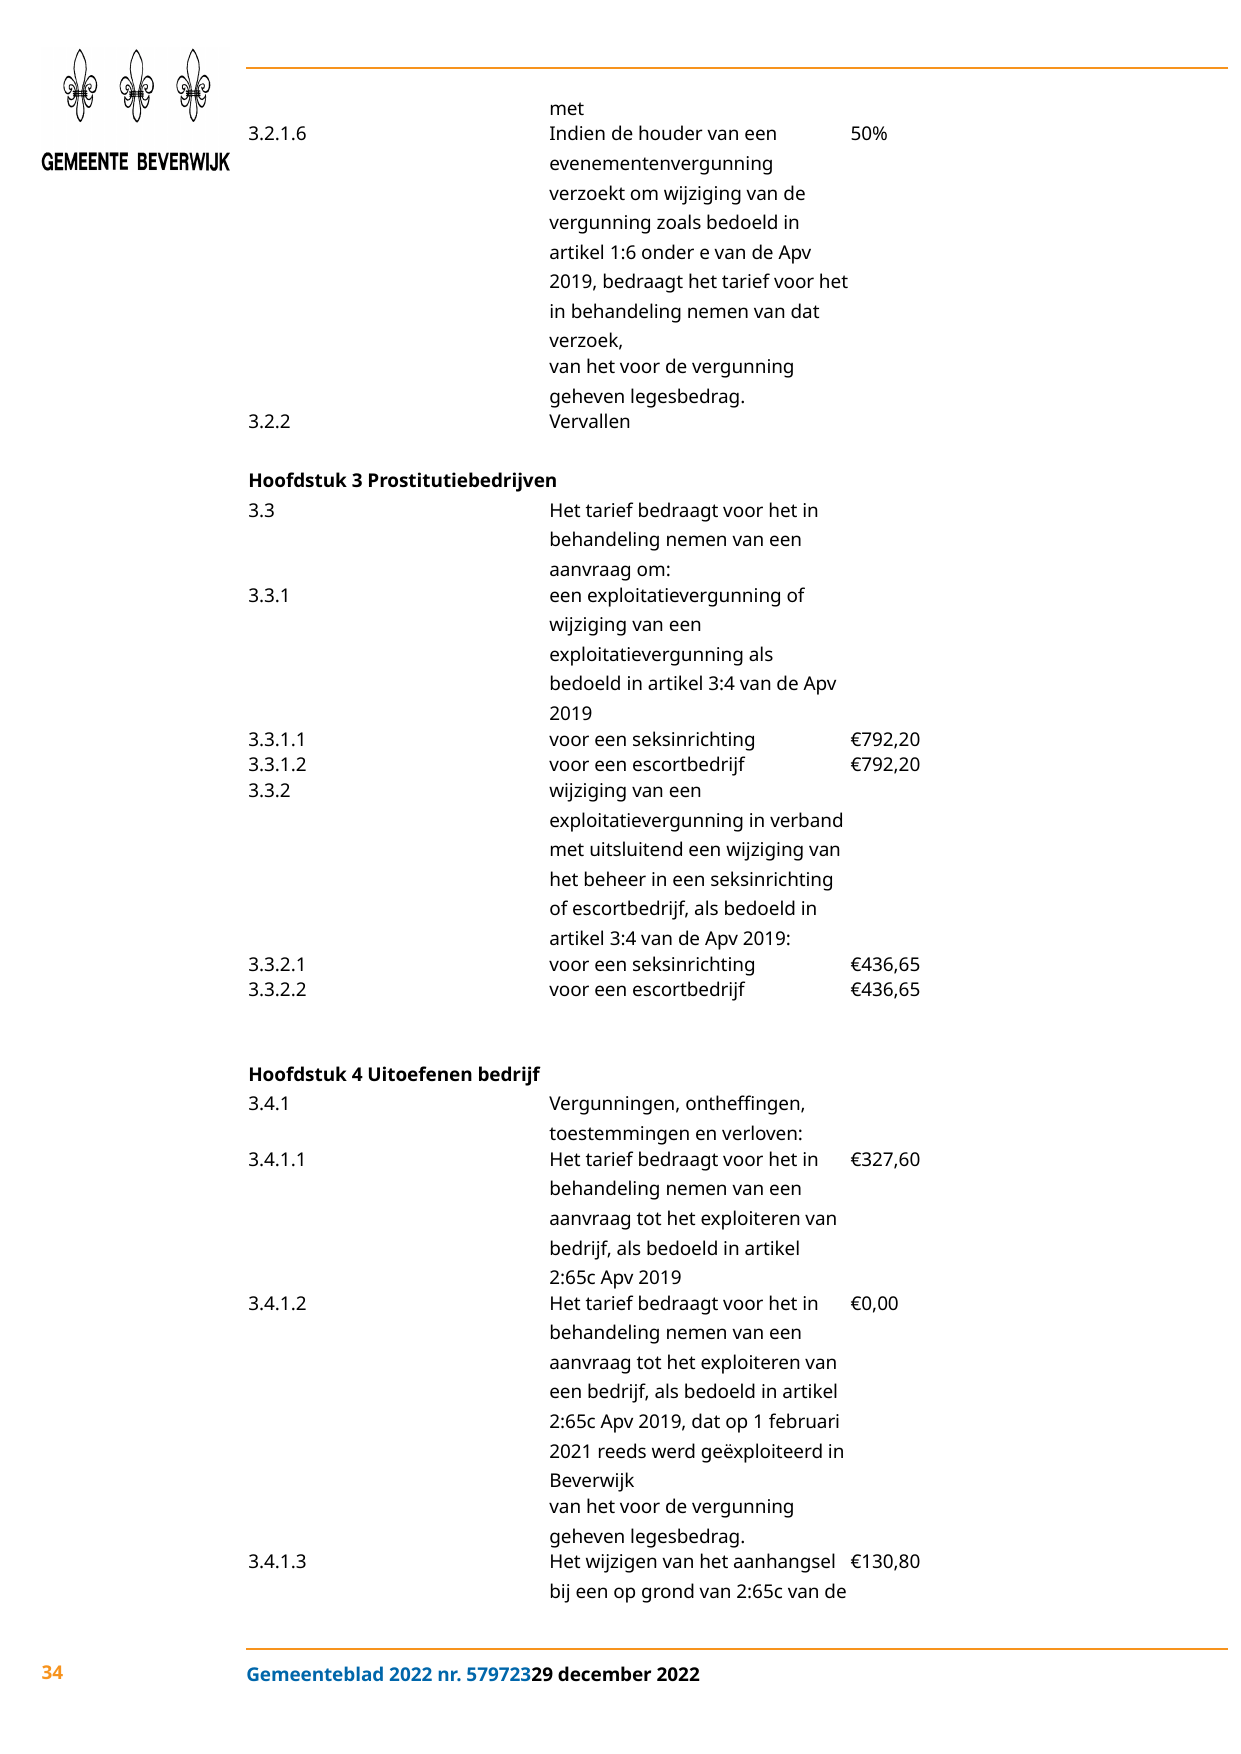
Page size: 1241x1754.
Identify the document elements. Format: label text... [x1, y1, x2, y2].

table_cell voor een seksinrichting [549, 726, 850, 752]
table_cell [850, 1493, 1152, 1548]
table_cell een exploitatievergunning of wijziging van een exploitatievergunning als bedoeld in artikel 3:4 van de Apv 2019 [549, 582, 850, 726]
table_cell €436,65 [850, 951, 1152, 977]
table_cell [850, 353, 1152, 409]
table_header Vergunningen, ontheffingen, toestemmingen en verloven: [549, 1091, 850, 1146]
table_cell 3.4.1.2 [248, 1290, 549, 1493]
table_cell [850, 1003, 1152, 1028]
table_cell 50% [850, 121, 1152, 353]
table_cell van het voor de vergunning geheven legesbedrag. [549, 1493, 850, 1548]
table_cell 3.2.1.6 [248, 121, 549, 353]
table_cell [248, 353, 549, 409]
table_cell [248, 95, 549, 121]
table_header 3.4.1 [248, 1091, 549, 1146]
table_cell Vervallen [549, 409, 850, 434]
table_header [850, 497, 1152, 582]
table_cell [850, 777, 1152, 951]
table_cell 3.4.1.1 [248, 1146, 549, 1290]
table_cell Indien de houder van een evenementenvergunning verzoekt om wijziging van de vergunning zoals bedoeld in artikel 1:6 onder e van de Apv 2019, bedraagt het tarief voor het in behandeling nemen van dat verzoek, [549, 121, 850, 353]
table_cell 3.3.2 [248, 777, 549, 951]
table_cell €327,60 [850, 1146, 1152, 1290]
table_cell €792,20 [850, 752, 1152, 777]
table_header [850, 1091, 1152, 1146]
table_cell voor een seksinrichting [549, 951, 850, 977]
table_cell [549, 1003, 850, 1028]
table_cell 3.3.2.2 [248, 977, 549, 1002]
table_cell [248, 1493, 549, 1548]
table_cell Het wijzigen van het aanhangsel bij een op grond van 2:65c van de [549, 1549, 850, 1604]
table_cell met [549, 95, 850, 121]
table_cell voor een escortbedrijf [549, 977, 850, 1002]
table_cell 3.2.2 [248, 409, 549, 434]
table_cell €0,00 [850, 1290, 1152, 1493]
table_cell [850, 582, 1152, 726]
picture [41, 47, 231, 172]
text Hoofdstuk 4 Uitoefenen bedrijf [248, 1061, 1152, 1087]
text Hoofdstuk 3 Prostitutiebedrijven [248, 467, 1152, 493]
table_cell 3.4.1.3 [248, 1549, 549, 1604]
table_cell 3.3.1 [248, 582, 549, 726]
table_cell 3.3.1.1 [248, 726, 549, 752]
table_cell voor een escortbedrijf [549, 752, 850, 777]
table_header Het tarief bedraagt voor het in behandeling nemen van een aanvraag om: [549, 497, 850, 582]
table_cell 3.3.1.2 [248, 752, 549, 777]
table_header 3.3 [248, 497, 549, 582]
table_cell €130,80 [850, 1549, 1152, 1604]
table_cell €792,20 [850, 726, 1152, 752]
table_cell 3.3.2.1 [248, 951, 549, 977]
table_cell wijziging van een exploitatievergunning in verband met uitsluitend een wijziging van het beheer in een seksinrichting of escortbedrijf, als bedoeld in artikel 3:4 van de Apv 2019: [549, 777, 850, 951]
table_cell van het voor de vergunning geheven legesbedrag. [549, 353, 850, 409]
table_cell [850, 409, 1152, 434]
table_cell [248, 1003, 549, 1028]
table_cell [850, 95, 1152, 121]
table_cell €436,65 [850, 977, 1152, 1002]
table_cell Het tarief bedraagt voor het in behandeling nemen van een aanvraag tot het exploiteren van een bedrijf, als bedoeld in artikel 2:65c Apv 2019, dat op 1 februari 2021 reeds werd geëxploiteerd in Beverwijk [549, 1290, 850, 1493]
table_cell Het tarief bedraagt voor het in behandeling nemen van een aanvraag tot het exploiteren van bedrijf, als bedoeld in artikel 2:65c Apv 2019 [549, 1146, 850, 1290]
